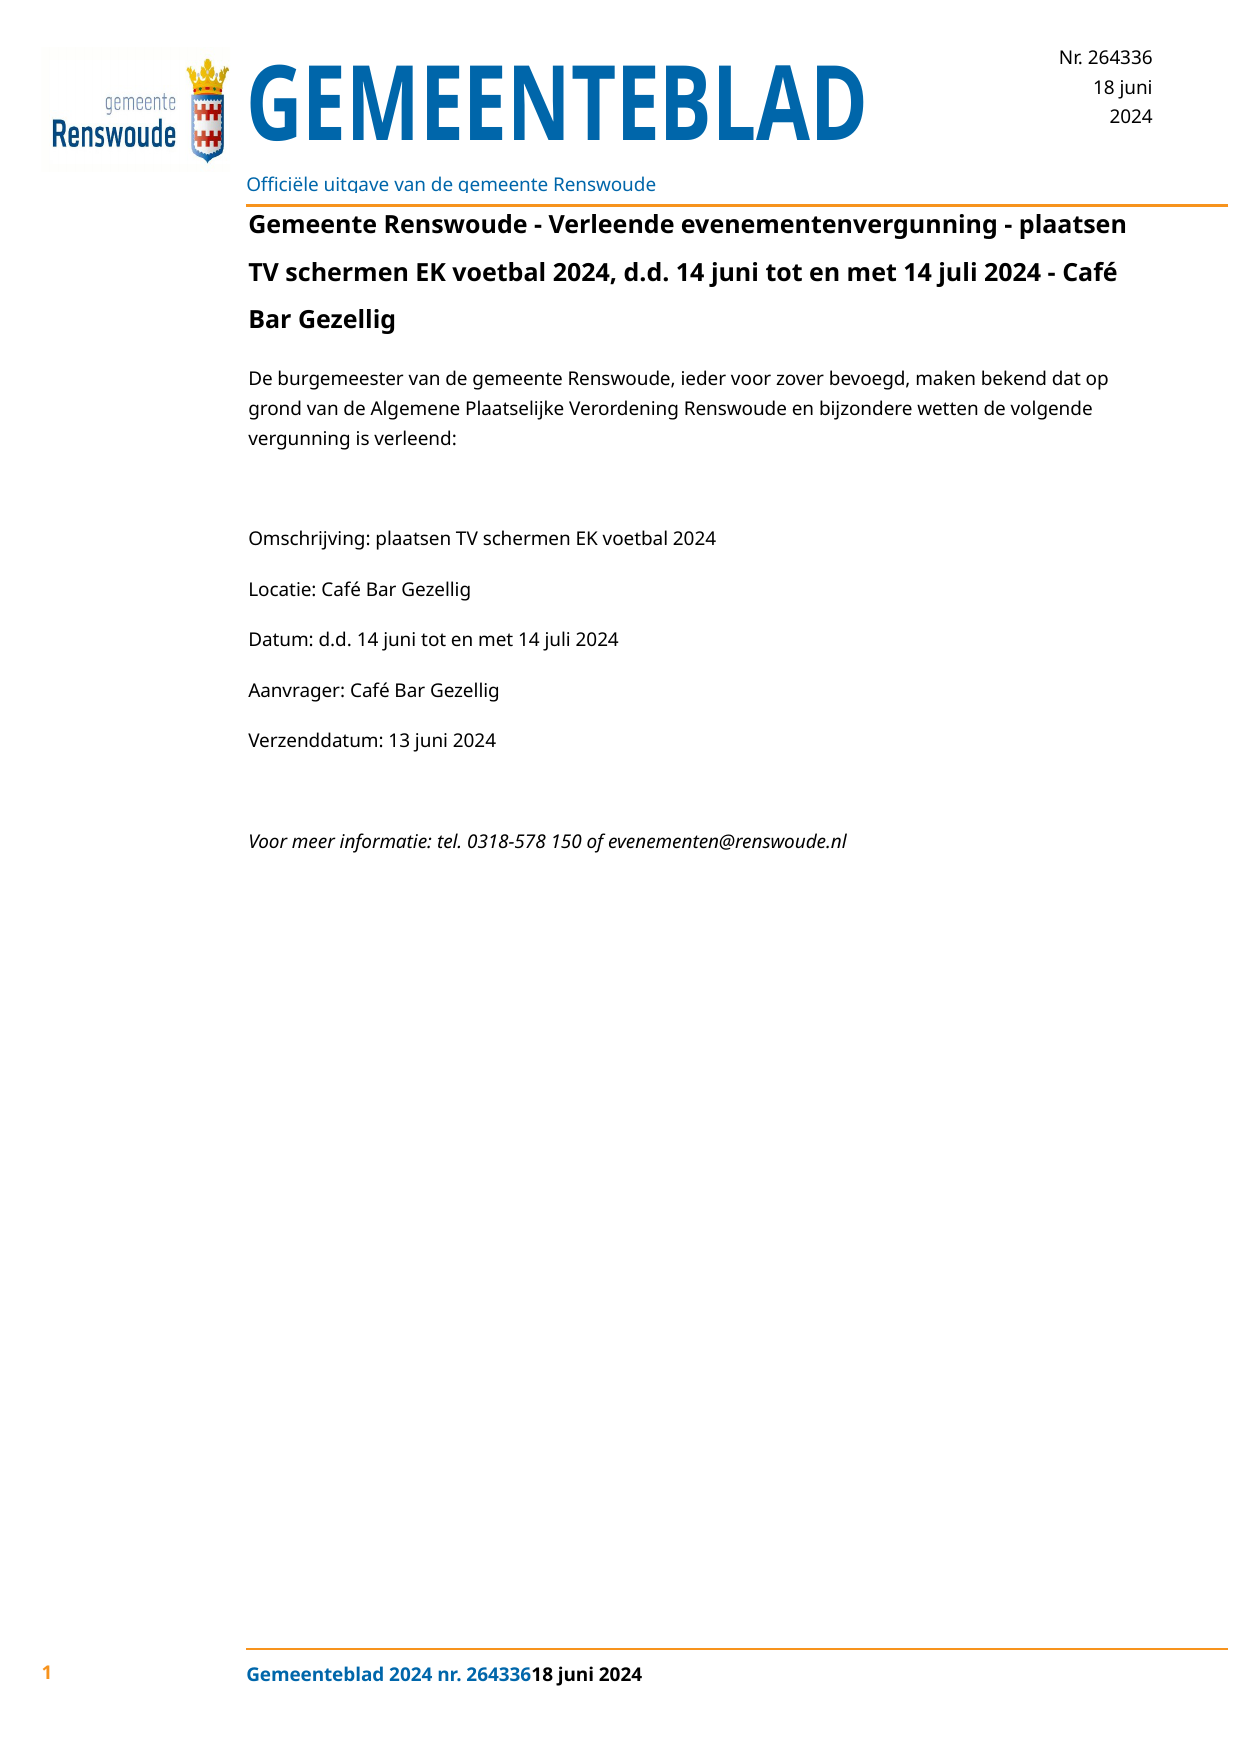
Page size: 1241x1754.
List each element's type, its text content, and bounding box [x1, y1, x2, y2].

text Locatie: Café Bar Gezellig [248, 576, 1152, 602]
text De burgemeester van de gemeente Renswoude, ieder voor zover bevoegd, maken bekend dat op grond van de Algemene Plaatselijke Verordening Renswoude en bijzondere wetten de volgende vergunning is verleend: [248, 366, 1152, 450]
text Voor meer informatie: tel. 0318-578 150 of evenementen@renswoude.nl [248, 828, 1152, 854]
text Omschrijving: plaatsen TV schermen EK voetbal 2024 [248, 526, 1152, 551]
text Datum: d.d. 14 juni tot en met 14 juli 2024 [248, 626, 1152, 652]
text Gemeente Renswoude - Verleende evenementenvergunning - plaatsen TV schermen EK voetbal 2024, d.d. 14 juni tot en met 14 juli 2024 - Café Bar Gezellig [248, 207, 1152, 336]
picture [41, 47, 231, 172]
text Aanvrager: Café Bar Gezellig [248, 677, 1152, 702]
text Verzenddatum: 13 juni 2024 [248, 727, 1152, 753]
